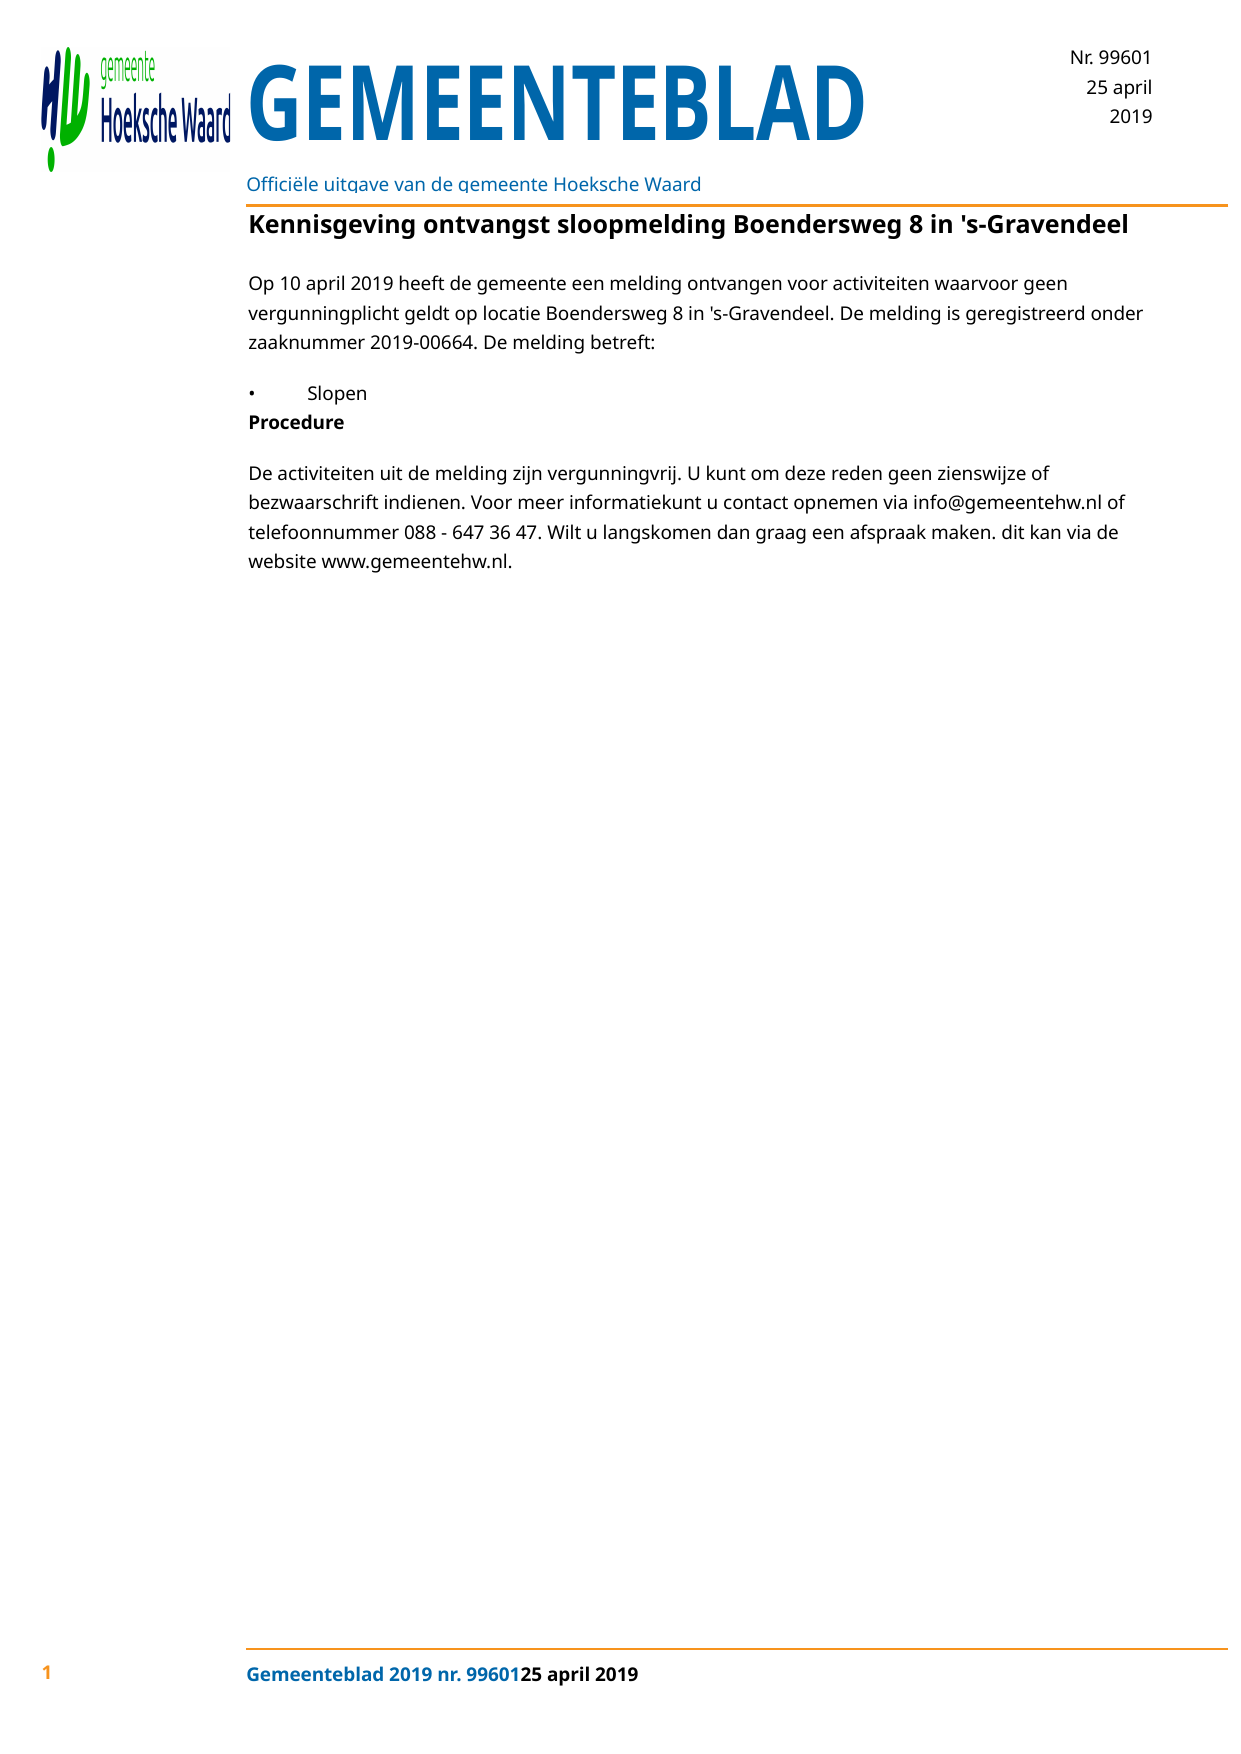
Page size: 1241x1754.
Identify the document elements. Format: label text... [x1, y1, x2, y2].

list Slopen [248, 380, 1152, 406]
picture [41, 47, 231, 172]
text Procedure [248, 409, 1152, 435]
text Kennisgeving ontvangst sloopmelding Boendersweg 8 in 's-Gravendeel [248, 207, 1152, 241]
text De activiteiten uit de melding zijn vergunningvrij. U kunt om deze reden geen zienswijze of bezwaarschrift indienen. Voor meer informatiekunt u contact opnemen via info@gemeentehw.nl of telefoonnummer 088 - 647 36 47. Wilt u langskomen dan graag een afspraak maken. dit kan via de website www.gemeentehw.nl. [248, 460, 1152, 574]
text Op 10 april 2019 heeft de gemeente een melding ontvangen voor activiteiten waarvoor geen vergunningplicht geldt op locatie Boendersweg 8 in 's-Gravendeel. De melding is geregistreerd onder zaaknummer 2019-00664. De melding betreft: [248, 270, 1152, 355]
